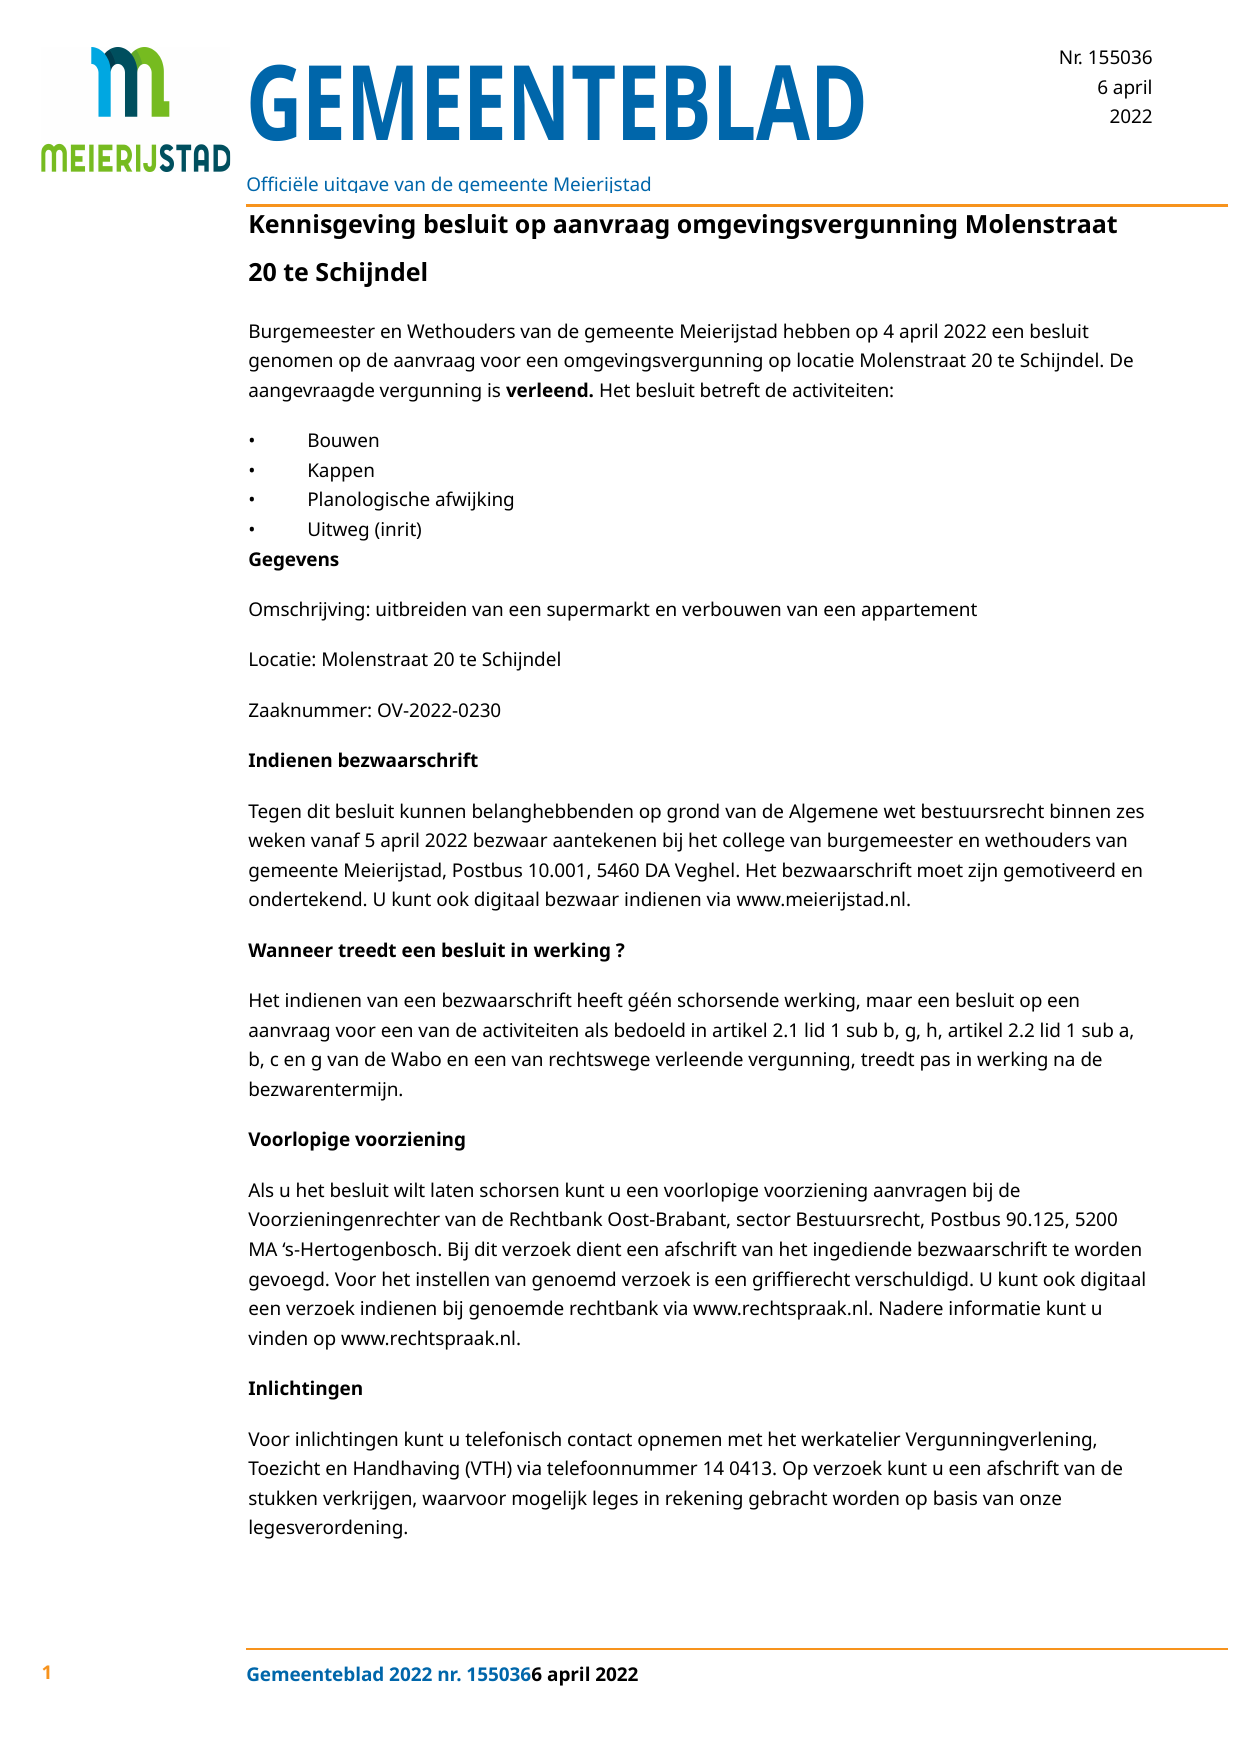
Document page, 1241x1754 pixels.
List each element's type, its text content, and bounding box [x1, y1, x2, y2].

list Planologische afwijking [248, 487, 1152, 512]
text Zaaknummer: OV-2022-0230 [248, 697, 1152, 723]
picture [41, 47, 231, 172]
text Inlichtingen [248, 1375, 1152, 1401]
text Kennisgeving besluit op aanvraag omgevingsvergunning Molenstraat 20 te Schijndel [248, 207, 1152, 288]
text Tegen dit besluit kunnen belanghebbenden op grond van de Algemene wet bestuursrecht binnen zes weken vanaf 5 april 2022 bezwaar aantekenen bij het college van burgemeester en wethouders van gemeente Meierijstad, Postbus 10.001, 5460 DA Veghel. Het bezwaarschrift moet zijn gemotiveerd en ondertekend. U kunt ook digitaal bezwaar indienen via www.meierijstad.nl. [248, 798, 1152, 912]
text Wanneer treedt een besluit in werking ? [248, 937, 1152, 963]
text Burgemeester en Wethouders van de gemeente Meierijstad hebben op 4 april 2022 een besluit genomen op de aanvraag voor een omgevingsvergunning op locatie Molenstraat 20 te Schijndel. De aangevraagde vergunning is verleend. Het besluit betreft de activiteiten: [248, 318, 1152, 403]
text Als u het besluit wilt laten schorsen kunt u een voorlopige voorziening aanvragen bij de Voorzieningenrechter van de Rechtbank Oost-Brabant, sector Bestuursrecht, Postbus 90.125, 5200 MA ‘s-Hertogenbosch. Bij dit verzoek dient een afschrift van het ingediende bezwaarschrift te worden gevoegd. Voor het instellen van genoemd verzoek is een griffierecht verschuldigd. U kunt ook digitaal een verzoek indienen bij genoemde rechtbank via www.rechtspraak.nl. Nadere informatie kunt u vinden op www.rechtspraak.nl. [248, 1177, 1152, 1351]
list Kappen [248, 457, 1152, 483]
text Locatie: Molenstraat 20 te Schijndel [248, 647, 1152, 672]
list Uitweg (inrit) [248, 516, 1152, 542]
text Het indienen van een bezwaarschrift heeft géén schorsende werking, maar een besluit op een aanvraag voor een van de activiteiten als bedoeld in artikel 2.1 lid 1 sub b, g, h, artikel 2.2 lid 1 sub a, b, c en g van de Wabo en een van rechtswege verleende vergunning, treedt pas in werking na de bezwarentermijn. [248, 987, 1152, 1102]
list Bouwen [248, 427, 1152, 453]
text Voorlopige voorziening [248, 1127, 1152, 1152]
text Voor inlichtingen kunt u telefonisch contact opnemen met het werkatelier Vergunningverlening, Toezicht en Handhaving (VTH) via telefoonnummer 14 0413. Op verzoek kunt u een afschrift van de stukken verkrijgen, waarvoor mogelijk leges in rekening gebracht worden op basis van onze legesverordening. [248, 1426, 1152, 1540]
text Omschrijving: uitbreiden van een supermarkt en verbouwen van een appartement [248, 596, 1152, 622]
text Indienen bezwaarschrift [248, 747, 1152, 773]
text Gegevens [248, 546, 1152, 572]
